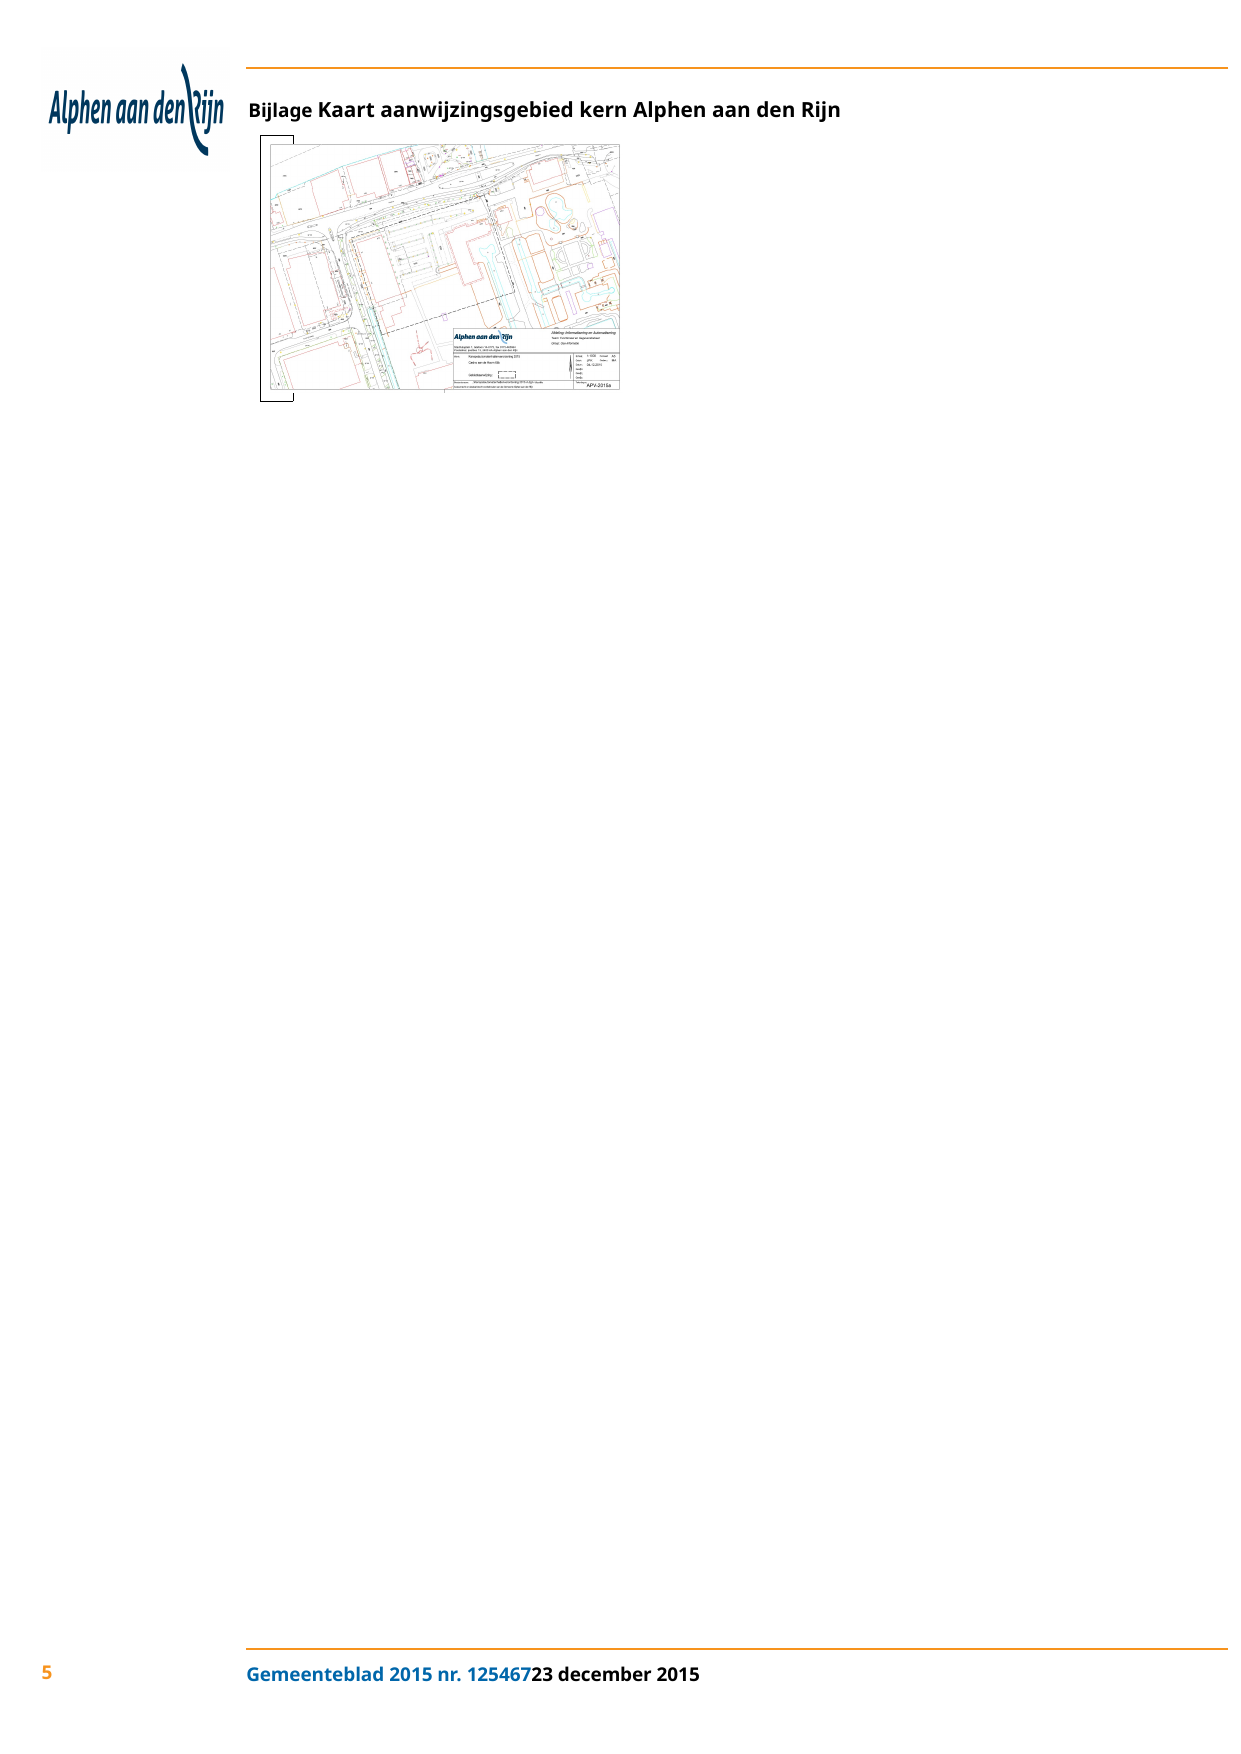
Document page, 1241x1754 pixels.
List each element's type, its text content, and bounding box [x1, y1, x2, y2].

text Bijlage Kaart aanwijzingsgebied kern Alphen aan den Rijn [248, 95, 1152, 123]
picture [41, 47, 231, 172]
picture [268, 144, 624, 393]
